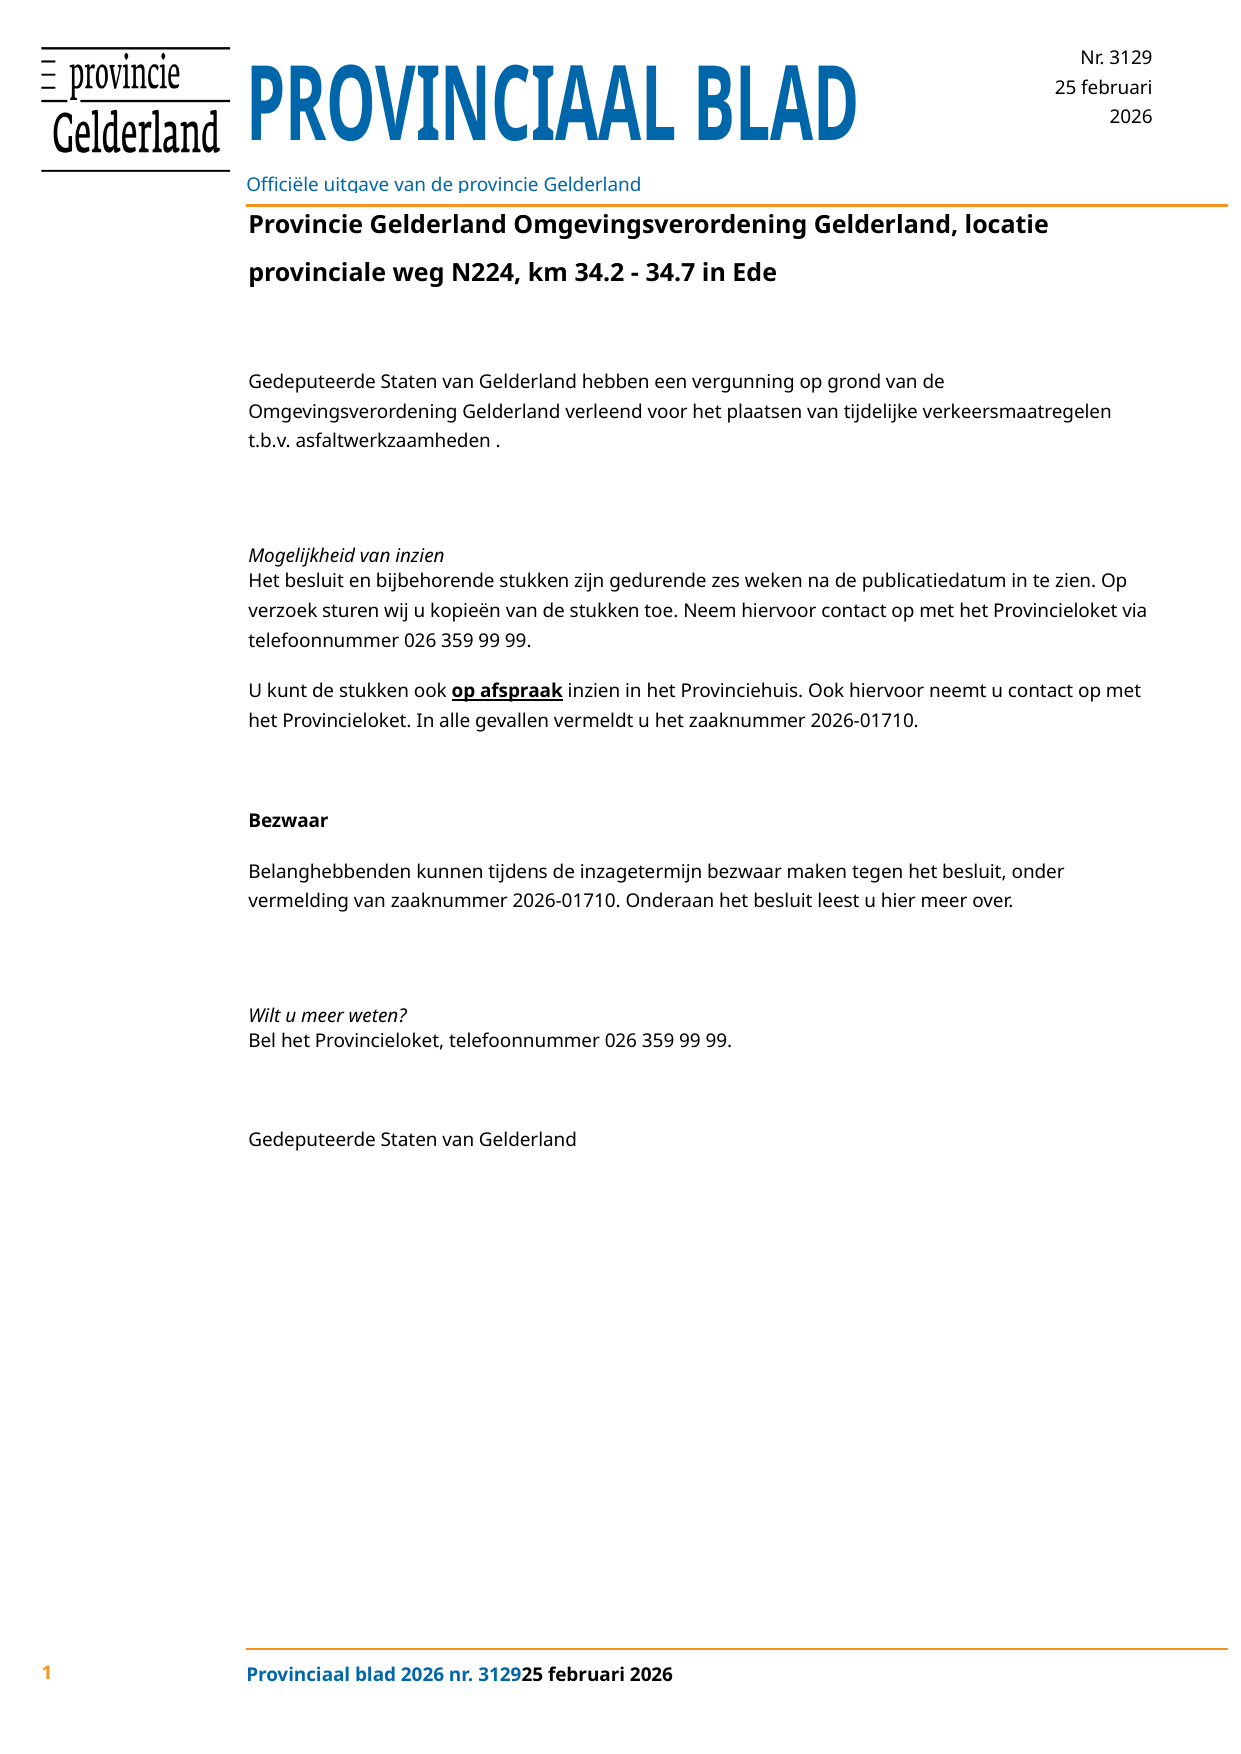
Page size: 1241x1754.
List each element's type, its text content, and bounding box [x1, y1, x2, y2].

picture [41, 47, 231, 172]
text Mogelijkheid van inzien [248, 542, 1152, 568]
text Provincie Gelderland Omgevingsverordening Gelderland, locatie provinciale weg N224, km 34.2 - 34.7 in Ede [248, 207, 1152, 288]
text Bel het Provincieloket, telefoonnummer 026 359 99 99. [248, 1028, 1152, 1053]
text U kunt de stukken ook op afspraak inzien in het Provinciehuis. Ook hiervoor neemt u contact op met het Provincieloket. In alle gevallen vermeldt u het zaaknummer 2026-01710. [248, 677, 1152, 732]
text Gedeputeerde Staten van Gelderland hebben een vergunning op grond van de Omgevingsverordening Gelderland verleend voor het plaatsen van tijdelijke verkeersmaatregelen t.b.v. asfaltwerkzaamheden . [248, 368, 1152, 453]
text Belanghebbenden kunnen tijdens de inzagetermijn bezwaar maken tegen het besluit, onder vermelding van zaaknummer 2026-01710. Onderaan het besluit leest u hier meer over. [248, 858, 1152, 913]
text Bezwaar [248, 808, 1152, 833]
text Gedeputeerde Staten van Gelderland [248, 1126, 1152, 1152]
text Het besluit en bijbehorende stukken zijn gedurende zes weken na de publicatiedatum in te zien. Op verzoek sturen wij u kopieën van de stukken toe. Neem hiervoor contact op met het Provincieloket via telefoonnummer 026 359 99 99. [248, 568, 1152, 652]
text Wilt u meer weten? [248, 1002, 1152, 1028]
